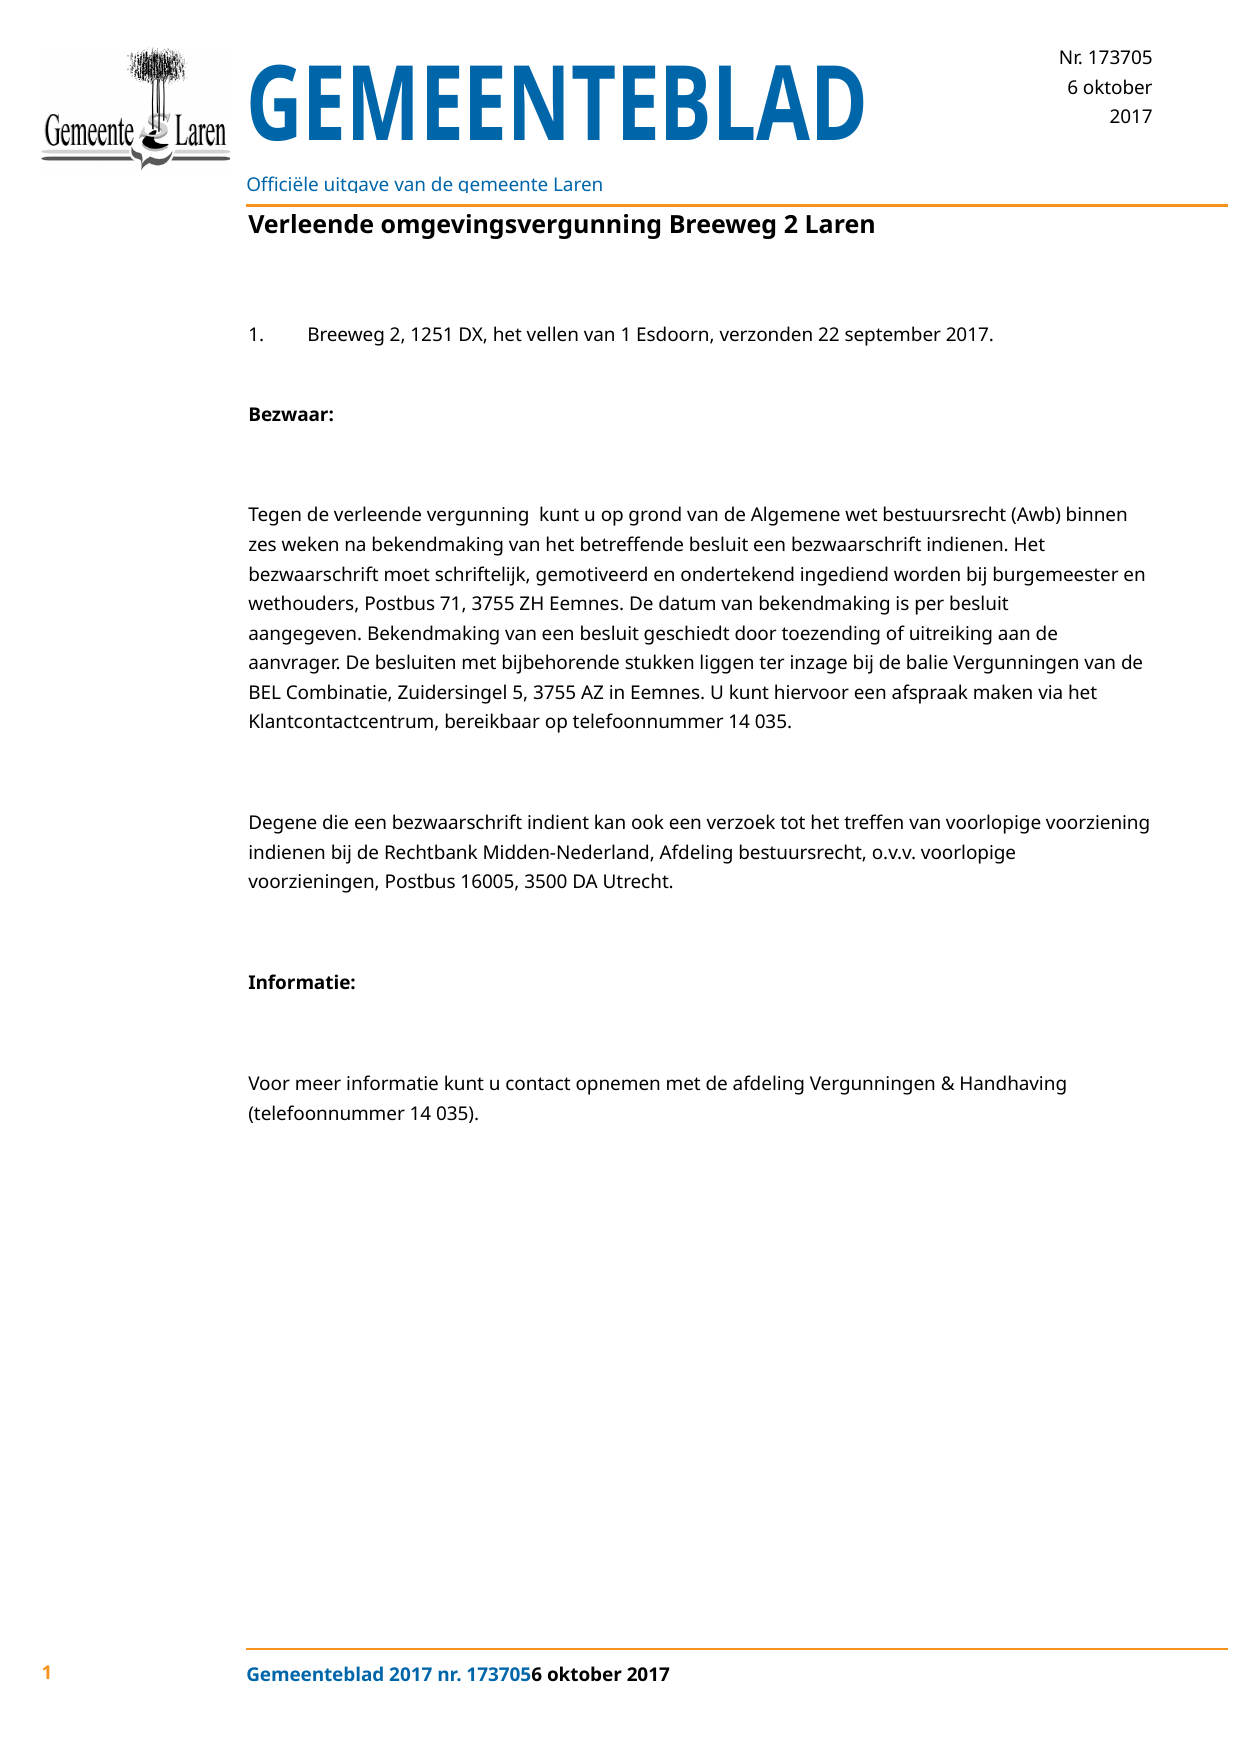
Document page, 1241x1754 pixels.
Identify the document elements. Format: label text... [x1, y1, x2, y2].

list Breeweg 2, 1251 DX, het vellen van 1 Esdoorn, verzonden 22 september 2017. [248, 321, 1152, 346]
text Tegen de verleende vergunning kunt u op grond van de Algemene wet bestuursrecht (Awb) binnen zes weken na bekendmaking van het betreffende besluit een bezwaarschrift indienen. Het bezwaarschrift moet schriftelijk, gemotiveerd en ondertekend ingediend worden bij burgemeester en wethouders, Postbus 71, 3755 ZH Eemnes. De datum van bekendmaking is per besluit aangegeven. Bekendmaking van een besluit geschiedt door toezending of uitreiking aan de aanvrager. De besluiten met bijbehorende stukken liggen ter inzage bij de balie Vergunningen van de BEL Combinatie, Zuidersingel 5, 3755 AZ in Eemnes. U kunt hiervoor een afspraak maken via het Klantcontactcentrum, bereikbaar op telefoonnummer 14 035. [248, 502, 1152, 734]
text Voor meer informatie kunt u contact opnemen met de afdeling Vergunningen & Handhaving (telefoonnummer 14 035). [248, 1070, 1152, 1126]
text Bezwaar: [248, 401, 1152, 426]
text Degene die een bezwaarschrift indient kan ook een verzoek tot het treffen van voorlopige voorziening indienen bij de Rechtbank Midden-Nederland, Afdeling bestuursrecht, o.v.v. voorlopige voorzieningen, Postbus 16005, 3500 DA Utrecht. [248, 809, 1152, 894]
picture [41, 47, 231, 172]
text Verleende omgevingsvergunning Breeweg 2 Laren [248, 207, 1152, 241]
text Informatie: [248, 969, 1152, 995]
